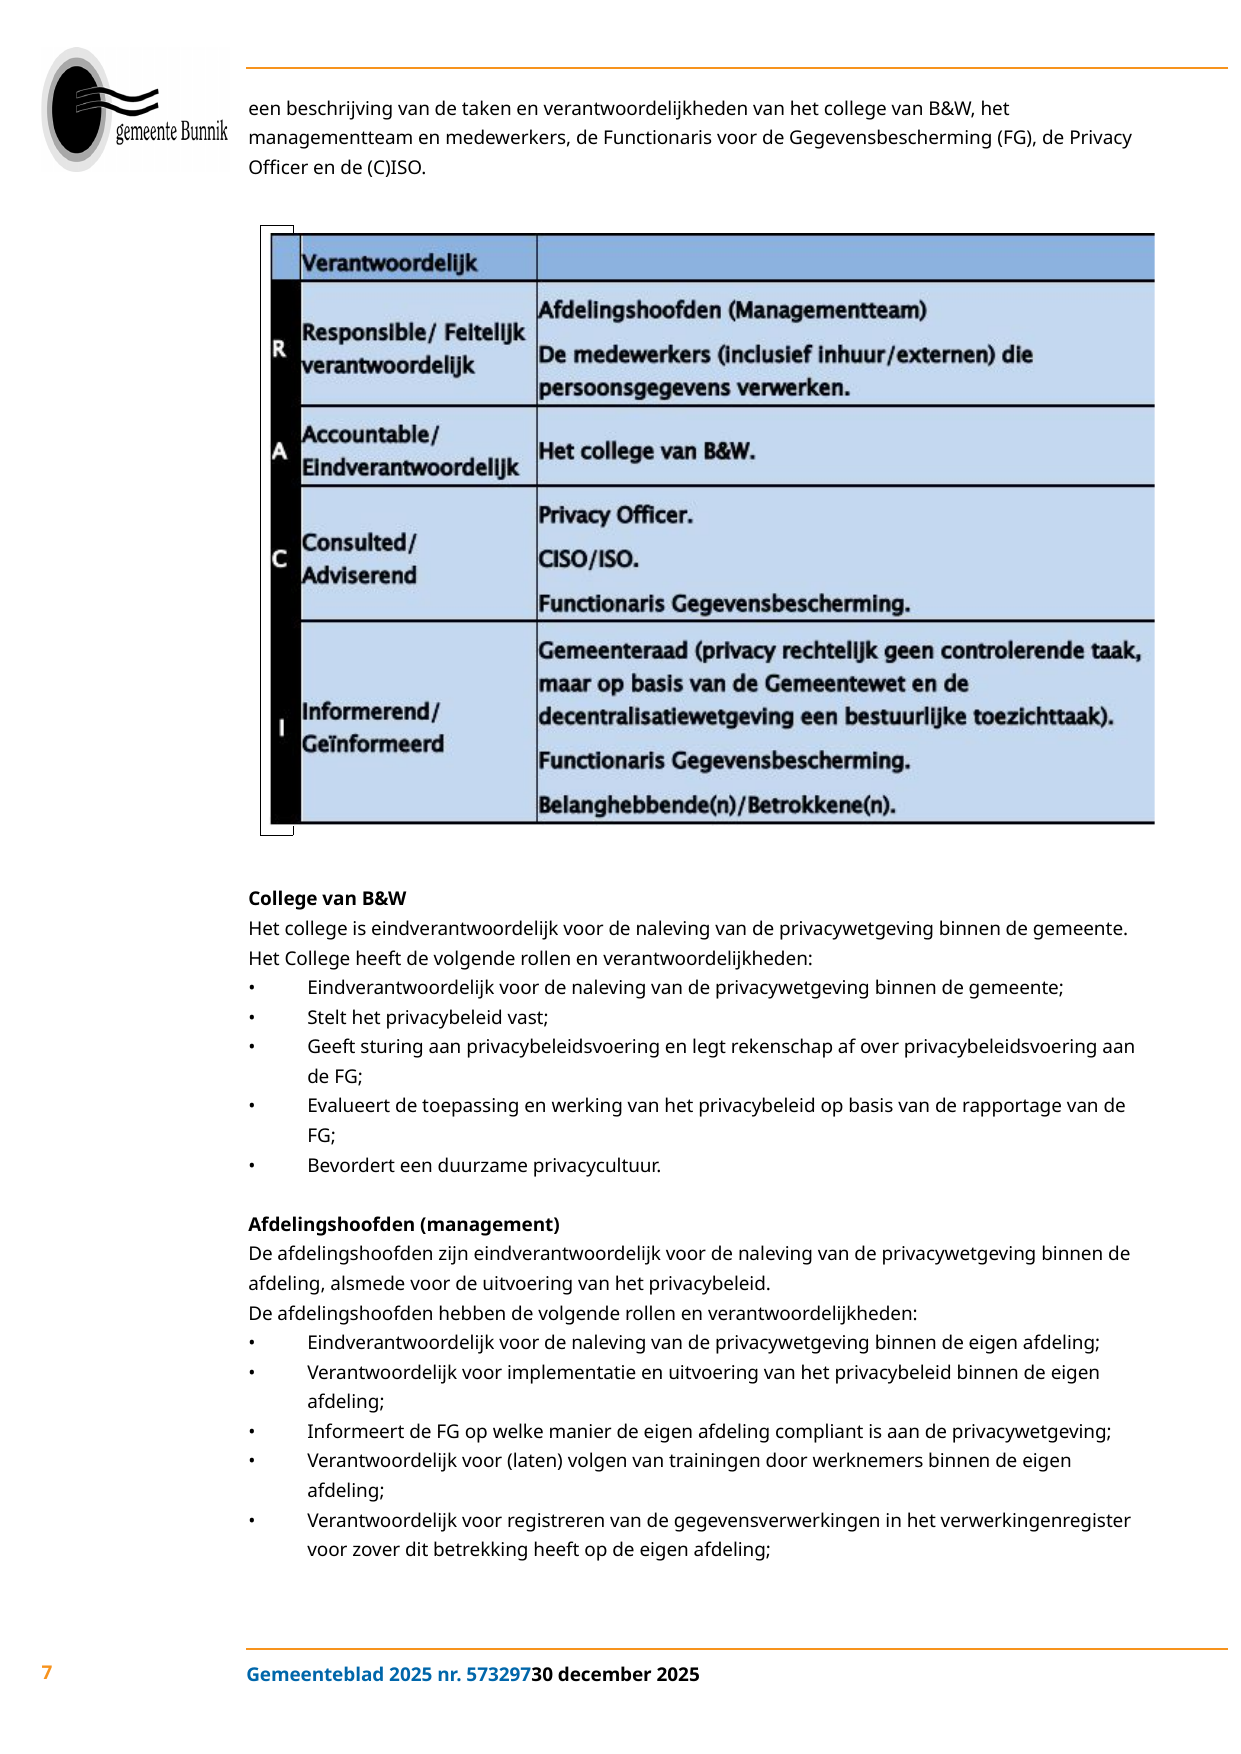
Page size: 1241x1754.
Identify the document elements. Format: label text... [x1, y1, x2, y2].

list Informeert de FG op welke manier de eigen afdeling compliant is aan de privacywetgeving; [248, 1418, 1152, 1444]
list Eindverantwoordelijk voor de naleving van de privacywetgeving binnen de eigen afdeling; [248, 1329, 1152, 1355]
text Afdelingshoofden (management) [248, 1211, 1152, 1237]
text De afdelingshoofden zijn eindverantwoordelijk voor de naleving van de privacywetgeving binnen de afdeling, alsmede voor de uitvoering van het privacybeleid. [248, 1241, 1152, 1296]
text De afdelingshoofden hebben de volgende rollen en verantwoordelijkheden: [248, 1300, 1152, 1326]
list Eindverantwoordelijk voor de naleving van de privacywetgeving binnen de gemeente; [248, 974, 1152, 1000]
picture [41, 47, 231, 172]
list Stelt het privacybeleid vast; [248, 1004, 1152, 1030]
list Geeft sturing aan privacybeleidsvoering en legt rekenschap af over privacybeleidsvoering aan de FG; [248, 1033, 1152, 1089]
list Verantwoordelijk voor implementatie en uitvoering van het privacybeleid binnen de eigen afdeling; [248, 1359, 1152, 1414]
picture [268, 233, 1155, 826]
list Bevordert een duurzame privacycultuur. [248, 1152, 1152, 1178]
text Het college is eindverantwoordelijk voor de naleving van de privacywetgeving binnen de gemeente. Het College heeft de volgende rollen en verantwoordelijkheden: [248, 915, 1152, 971]
list Evalueert de toepassing en werking van het privacybeleid op basis van de rapportage van de FG; [248, 1093, 1152, 1148]
list Verantwoordelijk voor registreren van de gegevensverwerkingen in het verwerkingenregister voor zover dit betrekking heeft op de eigen afdeling; [248, 1507, 1152, 1562]
list Verantwoordelijk voor (laten) volgen van trainingen door werknemers binnen de eigen afdeling; [248, 1448, 1152, 1503]
text een beschrijving van de taken en verantwoordelijkheden van het college van B&W, het managementteam en medewerkers, de Functionaris voor de Gegevensbescherming (FG), de Privacy Officer en de (C)ISO. [248, 95, 1152, 180]
text College van B&W [248, 886, 1152, 911]
